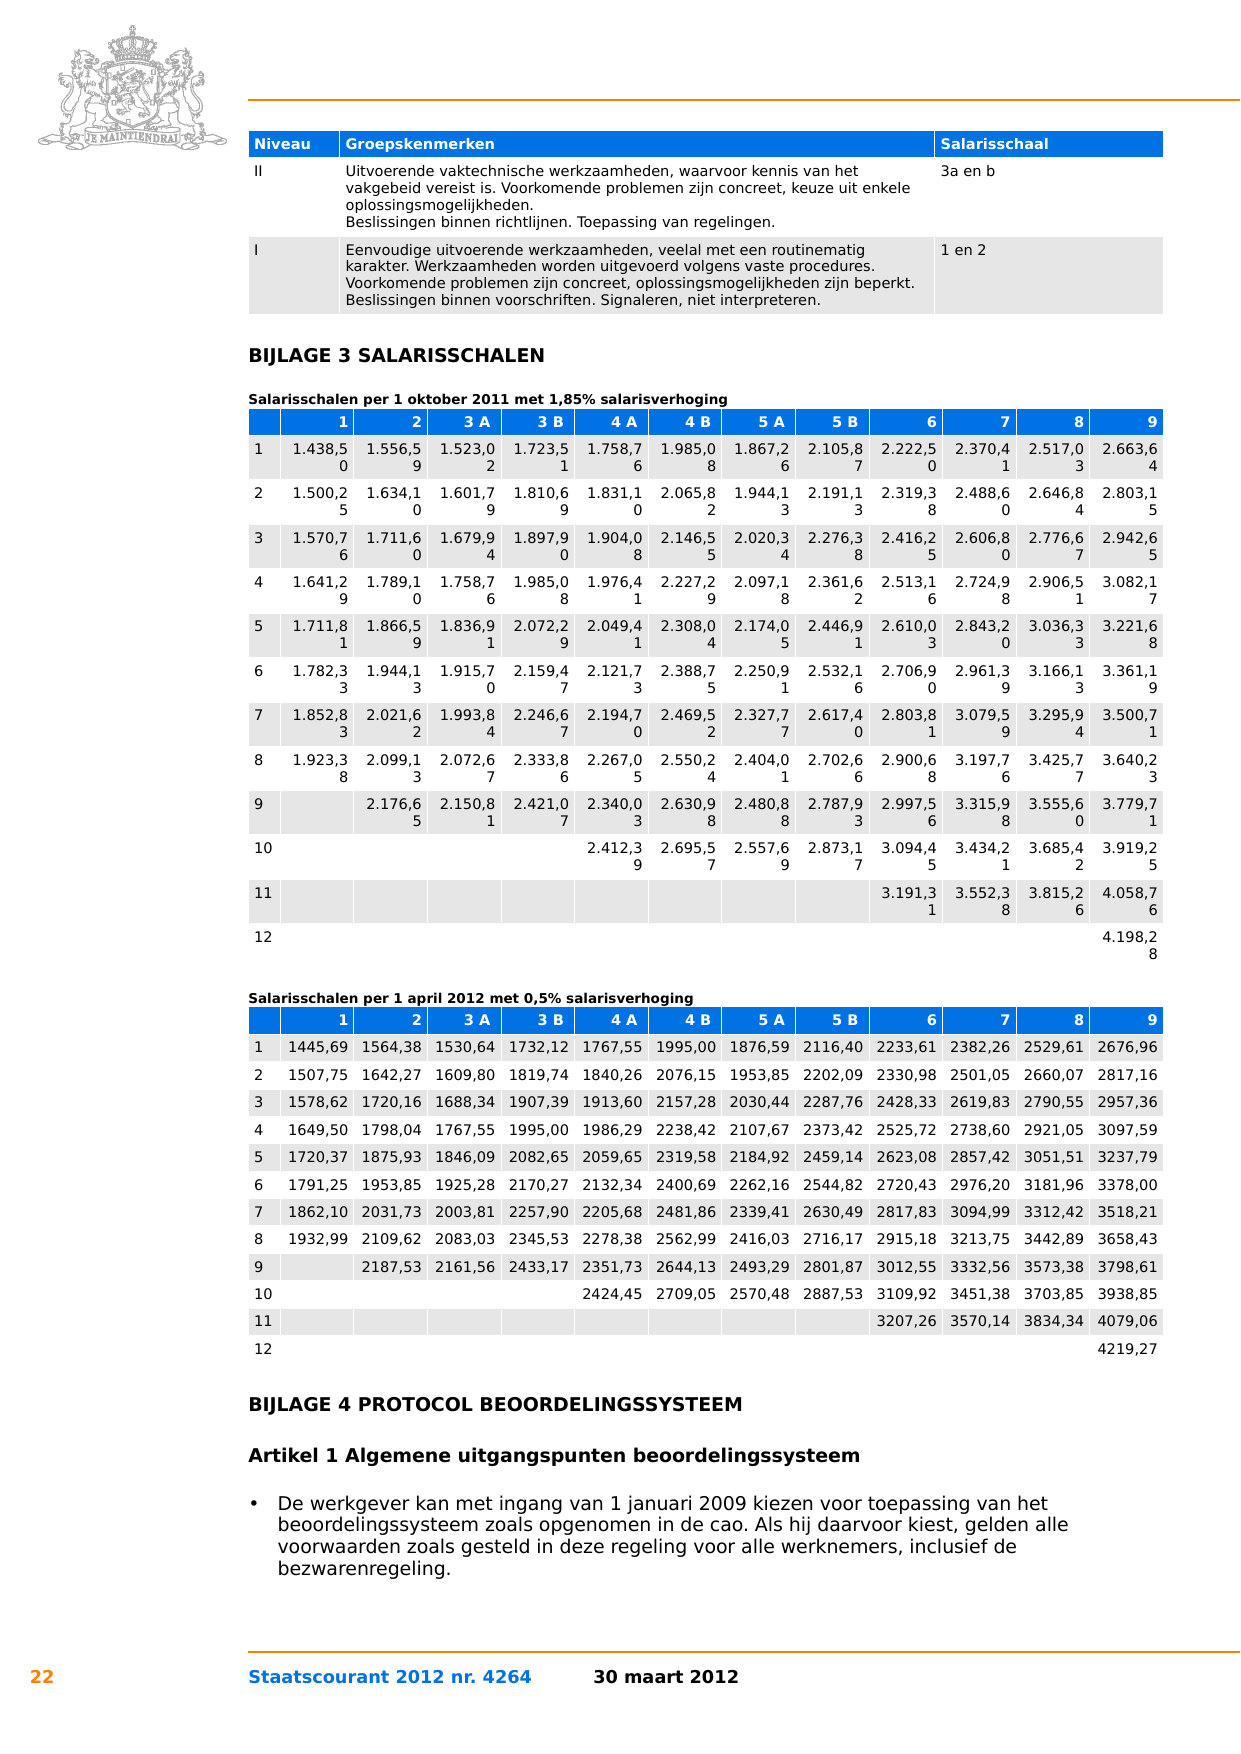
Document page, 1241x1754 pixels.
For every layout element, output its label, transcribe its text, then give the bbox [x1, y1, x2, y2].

table_cell I [249, 237, 339, 314]
table_cell [575, 1309, 648, 1335]
table_cell 2.072,29 [502, 614, 574, 657]
table_cell 3181,96 [1017, 1172, 1089, 1198]
table_header Salarisschaal [935, 131, 1163, 157]
table_cell 1.711,60 [354, 525, 427, 568]
table_header Salarisschalen per 1 oktober 2011 met 1,85% salarisverhoging [248, 392, 1163, 408]
table_cell 2.150,81 [428, 791, 501, 834]
table_cell 1688,34 [428, 1090, 501, 1116]
table_cell 2.072,67 [428, 747, 501, 790]
table_cell [870, 1336, 942, 1362]
table_cell [722, 1336, 795, 1362]
table_cell 2459,14 [796, 1144, 869, 1171]
table_cell 2.021,62 [354, 703, 427, 746]
table_cell [354, 1309, 427, 1335]
table_cell [796, 1309, 869, 1335]
table_cell 5 A [722, 1007, 795, 1034]
table_cell 1.556,59 [354, 436, 427, 479]
table_cell 1.601,79 [428, 481, 501, 524]
table_cell 1732,12 [502, 1035, 574, 1061]
table_cell 1846,09 [428, 1144, 501, 1171]
table_cell 2382,26 [943, 1035, 1016, 1061]
table_cell [281, 836, 353, 879]
table_cell 2.404,01 [722, 747, 795, 790]
table_cell 2.097,18 [722, 569, 795, 613]
table_cell 2.246,67 [502, 703, 574, 746]
table_cell 1791,25 [281, 1172, 353, 1198]
table_cell 2400,69 [649, 1172, 721, 1198]
table_cell 2082,65 [502, 1144, 574, 1171]
table_cell 2921,05 [1017, 1117, 1089, 1143]
table_cell 2.099,13 [354, 747, 427, 790]
table_cell 8 [1017, 409, 1089, 435]
table_cell [943, 1336, 1016, 1362]
table_cell 3332,56 [943, 1254, 1016, 1280]
table_cell 3.919,25 [1090, 836, 1163, 879]
table_cell 1564,38 [354, 1035, 427, 1061]
table_cell 4079,06 [1090, 1309, 1163, 1335]
table_cell 1720,16 [354, 1090, 427, 1116]
table_cell 1.789,10 [354, 569, 427, 613]
table_cell 1.438,50 [281, 436, 353, 479]
table_cell 2184,92 [722, 1144, 795, 1171]
table_cell 5 A [722, 409, 795, 435]
table_cell [354, 924, 427, 968]
table_cell 1840,26 [575, 1062, 648, 1088]
table_cell 2.803,15 [1090, 481, 1163, 524]
table_cell 11 [249, 880, 280, 923]
table_cell 1953,85 [354, 1172, 427, 1198]
table_cell 2.333,86 [502, 747, 574, 790]
table_cell 3.036,33 [1017, 614, 1089, 657]
table_cell 1.782,33 [281, 658, 353, 701]
table_cell 3237,79 [1090, 1144, 1163, 1171]
table_cell [796, 880, 869, 923]
table_cell 2.787,93 [796, 791, 869, 834]
table_cell 1.758,76 [428, 569, 501, 613]
table_cell 3938,85 [1090, 1281, 1163, 1308]
table_cell 2170,27 [502, 1172, 574, 1198]
table_cell 1609,80 [428, 1062, 501, 1088]
table_cell 2709,05 [649, 1281, 721, 1308]
table_cell 2619,83 [943, 1090, 1016, 1116]
table_cell [502, 1336, 574, 1362]
table_cell 2.873,17 [796, 836, 869, 879]
table_cell 1.679,94 [428, 525, 501, 568]
table_cell [428, 836, 501, 879]
table_cell 2501,05 [943, 1062, 1016, 1088]
table_cell [354, 1281, 427, 1308]
table_cell 2.906,51 [1017, 569, 1089, 613]
table_cell 4 [249, 1117, 280, 1143]
table_cell 3094,99 [943, 1199, 1016, 1225]
table_cell 2132,34 [575, 1172, 648, 1198]
table_cell [502, 924, 574, 968]
table_cell [502, 880, 574, 923]
table_cell 1819,74 [502, 1062, 574, 1088]
table_cell 3.082,17 [1090, 569, 1163, 613]
table_cell 2976,20 [943, 1172, 1016, 1198]
table_cell 2.327,77 [722, 703, 795, 746]
table_cell 3312,42 [1017, 1199, 1089, 1225]
table_cell [281, 1309, 353, 1335]
table_cell 2.942,65 [1090, 525, 1163, 568]
table_cell [281, 1254, 353, 1280]
table_cell 3109,92 [870, 1281, 942, 1308]
table_cell 1913,60 [575, 1090, 648, 1116]
table_cell 2.617,40 [796, 703, 869, 746]
table_cell 12 [249, 1336, 280, 1362]
table_cell 2.174,05 [722, 614, 795, 657]
table_cell 1642,27 [354, 1062, 427, 1088]
table_cell 2957,36 [1090, 1090, 1163, 1116]
table_cell [354, 1336, 427, 1362]
table_cell 1578,62 [281, 1090, 353, 1116]
table_cell 2257,90 [502, 1199, 574, 1225]
table_cell 2623,08 [870, 1144, 942, 1171]
table_cell 2.370,41 [943, 436, 1016, 479]
table_cell 2.488,60 [943, 481, 1016, 524]
table_cell 1986,29 [575, 1117, 648, 1143]
table_cell Eenvoudige uitvoerende werkzaamheden, veelal met een routinematig karakter. Werkzaamheden worden uitgevoerd volgens vaste procedures. Voorkomende problemen zijn concreet, oplossingsmogelijkheden zijn beperkt. Beslissingen binnen voorschriften. Signaleren, niet interpreteren. [340, 237, 934, 314]
table_cell 2.416,25 [870, 525, 942, 568]
table_cell 1767,55 [575, 1035, 648, 1061]
table_cell 3.191,31 [870, 880, 942, 923]
table_cell 1.944,13 [354, 658, 427, 701]
table_cell 1.915,70 [428, 658, 501, 701]
table_cell 2351,73 [575, 1254, 648, 1280]
table_cell 2.176,65 [354, 791, 427, 834]
table_cell 2790,55 [1017, 1090, 1089, 1116]
table_cell 2059,65 [575, 1144, 648, 1171]
table_cell 4.058,76 [1090, 880, 1163, 923]
table_cell 2.630,98 [649, 791, 721, 834]
table_cell 2493,29 [722, 1254, 795, 1280]
table_cell 5 B [796, 409, 869, 435]
table_cell 4219,27 [1090, 1336, 1163, 1362]
table_cell 7 [943, 1007, 1016, 1034]
table_cell 2.706,90 [870, 658, 942, 701]
table_cell [870, 924, 942, 968]
table_cell 3.685,42 [1017, 836, 1089, 879]
table_cell 2416,03 [722, 1226, 795, 1253]
table_cell 3.500,71 [1090, 703, 1163, 746]
table_cell 8 [249, 747, 280, 790]
table_cell 2.146,55 [649, 525, 721, 568]
table_cell 3.315,98 [943, 791, 1016, 834]
table_cell 2428,33 [870, 1090, 942, 1116]
table_cell 2.803,81 [870, 703, 942, 746]
table_cell 2076,15 [649, 1062, 721, 1088]
table_cell 7 [943, 409, 1016, 435]
table_cell 3.166,13 [1017, 658, 1089, 701]
table_cell 4 [249, 569, 280, 613]
table_cell 3.779,71 [1090, 791, 1163, 834]
table_cell 2.663,64 [1090, 436, 1163, 479]
table_cell 1.836,91 [428, 614, 501, 657]
table_cell 2.276,38 [796, 525, 869, 568]
subtitle BIJLAGE 3 SALARISSCHALEN [248, 345, 1163, 367]
table_cell 2676,96 [1090, 1035, 1163, 1061]
table_cell 1995,00 [649, 1035, 721, 1061]
table_cell 2157,28 [649, 1090, 721, 1116]
table_cell 1.523,02 [428, 436, 501, 479]
table_cell 3658,43 [1090, 1226, 1163, 1253]
table_cell 3012,55 [870, 1254, 942, 1280]
table_cell 1953,85 [722, 1062, 795, 1088]
table_cell [722, 880, 795, 923]
table_cell 2345,53 [502, 1226, 574, 1253]
table_cell 2.550,24 [649, 747, 721, 790]
table_cell [1017, 1336, 1089, 1362]
table_cell 2339,41 [722, 1199, 795, 1225]
table_cell 2.557,69 [722, 836, 795, 879]
table_cell [354, 880, 427, 923]
table_cell 1.634,10 [354, 481, 427, 524]
table_cell 3207,26 [870, 1309, 942, 1335]
table_cell 1 [281, 1007, 353, 1034]
table_cell 2801,87 [796, 1254, 869, 1280]
table_cell 1.723,51 [502, 436, 574, 479]
table_cell 2287,76 [796, 1090, 869, 1116]
table_cell 3451,38 [943, 1281, 1016, 1308]
table_cell 1720,37 [281, 1144, 353, 1171]
table_cell 2644,13 [649, 1254, 721, 1280]
table_cell 5 [249, 1144, 280, 1171]
picture [38, 25, 227, 150]
table_cell 2.900,68 [870, 747, 942, 790]
table_cell 3.640,23 [1090, 747, 1163, 790]
table_header Niveau [249, 131, 339, 157]
table_cell 2.191,13 [796, 481, 869, 524]
table_cell 2 [249, 481, 280, 524]
table_cell 2233,61 [870, 1035, 942, 1061]
table_cell 2.446,91 [796, 614, 869, 657]
table_cell 4 B [649, 1007, 721, 1034]
table_cell 3 [249, 1090, 280, 1116]
table_cell 1 [249, 436, 280, 479]
table_cell 2.340,03 [575, 791, 648, 834]
text • De werkgever kan met ingang van 1 januari 2009 kiezen voor toepassing van het beoordelingssysteem zoals opgenomen in de cao. Als hij daarvoor kiest, gelden alle voorwaarden zoals gesteld in deze regeling voor alle werknemers, inclusief de bezwarenregeling. [248, 1492, 1163, 1580]
table_cell 6 [249, 658, 280, 701]
table_cell 2031,73 [354, 1199, 427, 1225]
table_cell 2202,09 [796, 1062, 869, 1088]
table_cell [502, 1281, 574, 1308]
table_cell [649, 1336, 721, 1362]
table_cell [502, 1309, 574, 1335]
table_cell 8 [1017, 1007, 1089, 1034]
table_cell [249, 409, 280, 435]
table_cell 9 [249, 791, 280, 834]
table_cell 2887,53 [796, 1281, 869, 1308]
table_cell 2817,16 [1090, 1062, 1163, 1088]
table_cell 11 [249, 1309, 280, 1335]
table_cell 3834,34 [1017, 1309, 1089, 1335]
table_cell 1 [249, 1035, 280, 1061]
table_cell 1.641,29 [281, 569, 353, 613]
table_cell 2083,03 [428, 1226, 501, 1253]
table_cell 1862,10 [281, 1199, 353, 1225]
table_cell 2738,60 [943, 1117, 1016, 1143]
table_cell 7 [249, 1199, 280, 1225]
table_cell 2.388,75 [649, 658, 721, 701]
table_cell 2529,61 [1017, 1035, 1089, 1061]
table_cell 1995,00 [502, 1117, 574, 1143]
table_cell 1.831,10 [575, 481, 648, 524]
table_cell 3 B [502, 1007, 574, 1034]
table_cell 2187,53 [354, 1254, 427, 1280]
table_cell 3442,89 [1017, 1226, 1089, 1253]
table_cell 3573,38 [1017, 1254, 1089, 1280]
table_header Groepskenmerken [340, 131, 934, 157]
table_cell 2.961,39 [943, 658, 1016, 701]
table_cell 2.319,38 [870, 481, 942, 524]
table_cell 2205,68 [575, 1199, 648, 1225]
table_cell 8 [249, 1226, 280, 1253]
table_cell [428, 1309, 501, 1335]
table_cell 2.227,29 [649, 569, 721, 613]
table_cell 2262,16 [722, 1172, 795, 1198]
subtitle BIJLAGE 4 PROTOCOL BEOORDELINGSSYSTEEM [248, 1393, 1163, 1415]
table_cell 3a en b [935, 158, 1163, 236]
table_cell 2.702,66 [796, 747, 869, 790]
table_cell 2.469,52 [649, 703, 721, 746]
table_cell 9 [1090, 409, 1163, 435]
table_cell 1 en 2 [935, 237, 1163, 314]
table_cell [575, 880, 648, 923]
table_cell 2319,58 [649, 1144, 721, 1171]
table_cell 2.843,20 [943, 614, 1016, 657]
table_cell 3213,75 [943, 1226, 1016, 1253]
table_cell 2.532,16 [796, 658, 869, 701]
table_cell 5 [249, 614, 280, 657]
table_cell 2.250,91 [722, 658, 795, 701]
table_cell 1.923,38 [281, 747, 353, 790]
table_cell [281, 791, 353, 834]
table_cell 2.724,98 [943, 569, 1016, 613]
table_cell [575, 924, 648, 968]
table_cell 2720,43 [870, 1172, 942, 1198]
table_cell 3378,00 [1090, 1172, 1163, 1198]
table_cell [249, 1007, 280, 1034]
table_cell 2716,17 [796, 1226, 869, 1253]
table_cell 1.758,76 [575, 436, 648, 479]
table_cell 1.500,25 [281, 481, 353, 524]
table_cell 1.810,69 [502, 481, 574, 524]
table_cell 2433,17 [502, 1254, 574, 1280]
table_cell 2857,42 [943, 1144, 1016, 1171]
table_cell 1.985,08 [649, 436, 721, 479]
table_cell 2.421,07 [502, 791, 574, 834]
table_cell 2481,86 [649, 1199, 721, 1225]
table_cell [722, 924, 795, 968]
table_cell 3.425,77 [1017, 747, 1089, 790]
table_cell 3 A [428, 1007, 501, 1034]
table_cell 2.049,41 [575, 614, 648, 657]
table_cell 2161,56 [428, 1254, 501, 1280]
table_cell 2030,44 [722, 1090, 795, 1116]
table_cell 1507,75 [281, 1062, 353, 1088]
table_cell 1876,59 [722, 1035, 795, 1061]
table_cell 1.904,08 [575, 525, 648, 568]
table_cell Uitvoerende vaktechnische werkzaamheden, waarvoor kennis van het vakgebeid vereist is. Voorkomende problemen zijn concreet, keuze uit enkele oplossingsmogelijkheden. Beslissingen binnen richtlijnen. Toepassing van regelingen. [340, 158, 934, 236]
table_cell 10 [249, 1281, 280, 1308]
table_cell 3.079,59 [943, 703, 1016, 746]
table_cell 1.993,84 [428, 703, 501, 746]
table_cell 2525,72 [870, 1117, 942, 1143]
table_cell 2.105,87 [796, 436, 869, 479]
table_cell [649, 880, 721, 923]
table_cell 2.606,80 [943, 525, 1016, 568]
table_cell 3 B [502, 409, 574, 435]
table_cell 2.159,47 [502, 658, 574, 701]
table_cell 2660,07 [1017, 1062, 1089, 1088]
table_cell 4 A [575, 1007, 648, 1034]
table_cell 2.020,34 [722, 525, 795, 568]
table_cell 2003,81 [428, 1199, 501, 1225]
table_cell 9 [1090, 1007, 1163, 1034]
table_cell 3.094,45 [870, 836, 942, 879]
table_cell [943, 924, 1016, 968]
table_cell 2.646,84 [1017, 481, 1089, 524]
table_cell 4 B [649, 409, 721, 435]
table_cell 6 [870, 1007, 942, 1034]
table_cell 3798,61 [1090, 1254, 1163, 1280]
table_cell 2373,42 [796, 1117, 869, 1143]
table_cell 3518,21 [1090, 1199, 1163, 1225]
table_cell 6 [870, 409, 942, 435]
table_cell [281, 1336, 353, 1362]
table_cell 1.866,59 [354, 614, 427, 657]
table_cell 2.517,03 [1017, 436, 1089, 479]
table_cell 2.610,03 [870, 614, 942, 657]
table_cell 2424,45 [575, 1281, 648, 1308]
table_cell 1.944,13 [722, 481, 795, 524]
table_cell 2.065,82 [649, 481, 721, 524]
table_cell [428, 1336, 501, 1362]
table_cell 2.194,70 [575, 703, 648, 746]
table_cell 5 B [796, 1007, 869, 1034]
table_cell [1017, 924, 1089, 968]
table_cell 3.815,26 [1017, 880, 1089, 923]
table_cell 2238,42 [649, 1117, 721, 1143]
table_cell [796, 1336, 869, 1362]
table_cell 3.361,19 [1090, 658, 1163, 701]
table_cell [428, 880, 501, 923]
table_cell 2.412,39 [575, 836, 648, 879]
table_cell 12 [249, 924, 280, 968]
table_cell 2915,18 [870, 1226, 942, 1253]
table_cell 2562,99 [649, 1226, 721, 1253]
table_cell 2.361,62 [796, 569, 869, 613]
table_cell 3.555,60 [1017, 791, 1089, 834]
table_cell 1.711,81 [281, 614, 353, 657]
table_cell 1.867,26 [722, 436, 795, 479]
table_cell 3703,85 [1017, 1281, 1089, 1308]
table_cell 1798,04 [354, 1117, 427, 1143]
table_cell [281, 1281, 353, 1308]
table_cell 2330,98 [870, 1062, 942, 1088]
table_cell 2 [249, 1062, 280, 1088]
table_cell [722, 1309, 795, 1335]
table_cell 2107,67 [722, 1117, 795, 1143]
table_cell [649, 924, 721, 968]
table_cell 1932,99 [281, 1226, 353, 1253]
table_cell 3097,59 [1090, 1117, 1163, 1143]
table_cell 2.308,04 [649, 614, 721, 657]
table_cell 3570,14 [943, 1309, 1016, 1335]
table_cell 1907,39 [502, 1090, 574, 1116]
table_cell 2544,82 [796, 1172, 869, 1198]
table_cell 2 [354, 409, 427, 435]
table_cell 3.295,94 [1017, 703, 1089, 746]
table_cell [796, 924, 869, 968]
table_cell 2.121,73 [575, 658, 648, 701]
table_cell 2817,83 [870, 1199, 942, 1225]
table_cell 9 [249, 1254, 280, 1280]
table_cell [428, 1281, 501, 1308]
table_cell 1530,64 [428, 1035, 501, 1061]
table_cell [281, 924, 353, 968]
table_cell 1875,93 [354, 1144, 427, 1171]
table_cell 2278,38 [575, 1226, 648, 1253]
table_cell 2.267,05 [575, 747, 648, 790]
table_cell 4.198,28 [1090, 924, 1163, 968]
table_cell [428, 924, 501, 968]
table_cell 3.552,38 [943, 880, 1016, 923]
table_cell II [249, 158, 339, 236]
table_cell 2.997,56 [870, 791, 942, 834]
table_cell 3.197,76 [943, 747, 1016, 790]
table_cell [575, 1336, 648, 1362]
table_cell 1767,55 [428, 1117, 501, 1143]
subtitle Artikel 1 Algemene uitgangspunten beoordelingssysteem [248, 1445, 1163, 1467]
table_cell 2.222,50 [870, 436, 942, 479]
table_cell 2.513,16 [870, 569, 942, 613]
table_cell 1.570,76 [281, 525, 353, 568]
table_cell [354, 836, 427, 879]
table_cell 2.480,88 [722, 791, 795, 834]
table_cell 1.976,41 [575, 569, 648, 613]
table_cell 10 [249, 836, 280, 879]
table_cell [502, 836, 574, 879]
table_cell 1445,69 [281, 1035, 353, 1061]
table_cell 3051,51 [1017, 1144, 1089, 1171]
table_cell 2 [354, 1007, 427, 1034]
table_cell 7 [249, 703, 280, 746]
table_cell 3 A [428, 409, 501, 435]
table_cell [281, 880, 353, 923]
table_cell 1.852,83 [281, 703, 353, 746]
table_cell 3 [249, 525, 280, 568]
table_cell [649, 1309, 721, 1335]
table_cell 2.776,67 [1017, 525, 1089, 568]
table_cell 3.434,21 [943, 836, 1016, 879]
table_cell 1 [281, 409, 353, 435]
table_cell 3.221,68 [1090, 614, 1163, 657]
table_cell 1925,28 [428, 1172, 501, 1198]
table_header Salarisschalen per 1 april 2012 met 0,5% salarisverhoging [248, 991, 1163, 1006]
table_cell 4 A [575, 409, 648, 435]
table_cell 6 [249, 1172, 280, 1198]
table_cell 2109,62 [354, 1226, 427, 1253]
table_cell 2116,40 [796, 1035, 869, 1061]
table_cell 1.985,08 [502, 569, 574, 613]
table_cell 2570,48 [722, 1281, 795, 1308]
table_cell 2630,49 [796, 1199, 869, 1225]
table_cell 2.695,57 [649, 836, 721, 879]
table_cell 1.897,90 [502, 525, 574, 568]
table_cell 1649,50 [281, 1117, 353, 1143]
